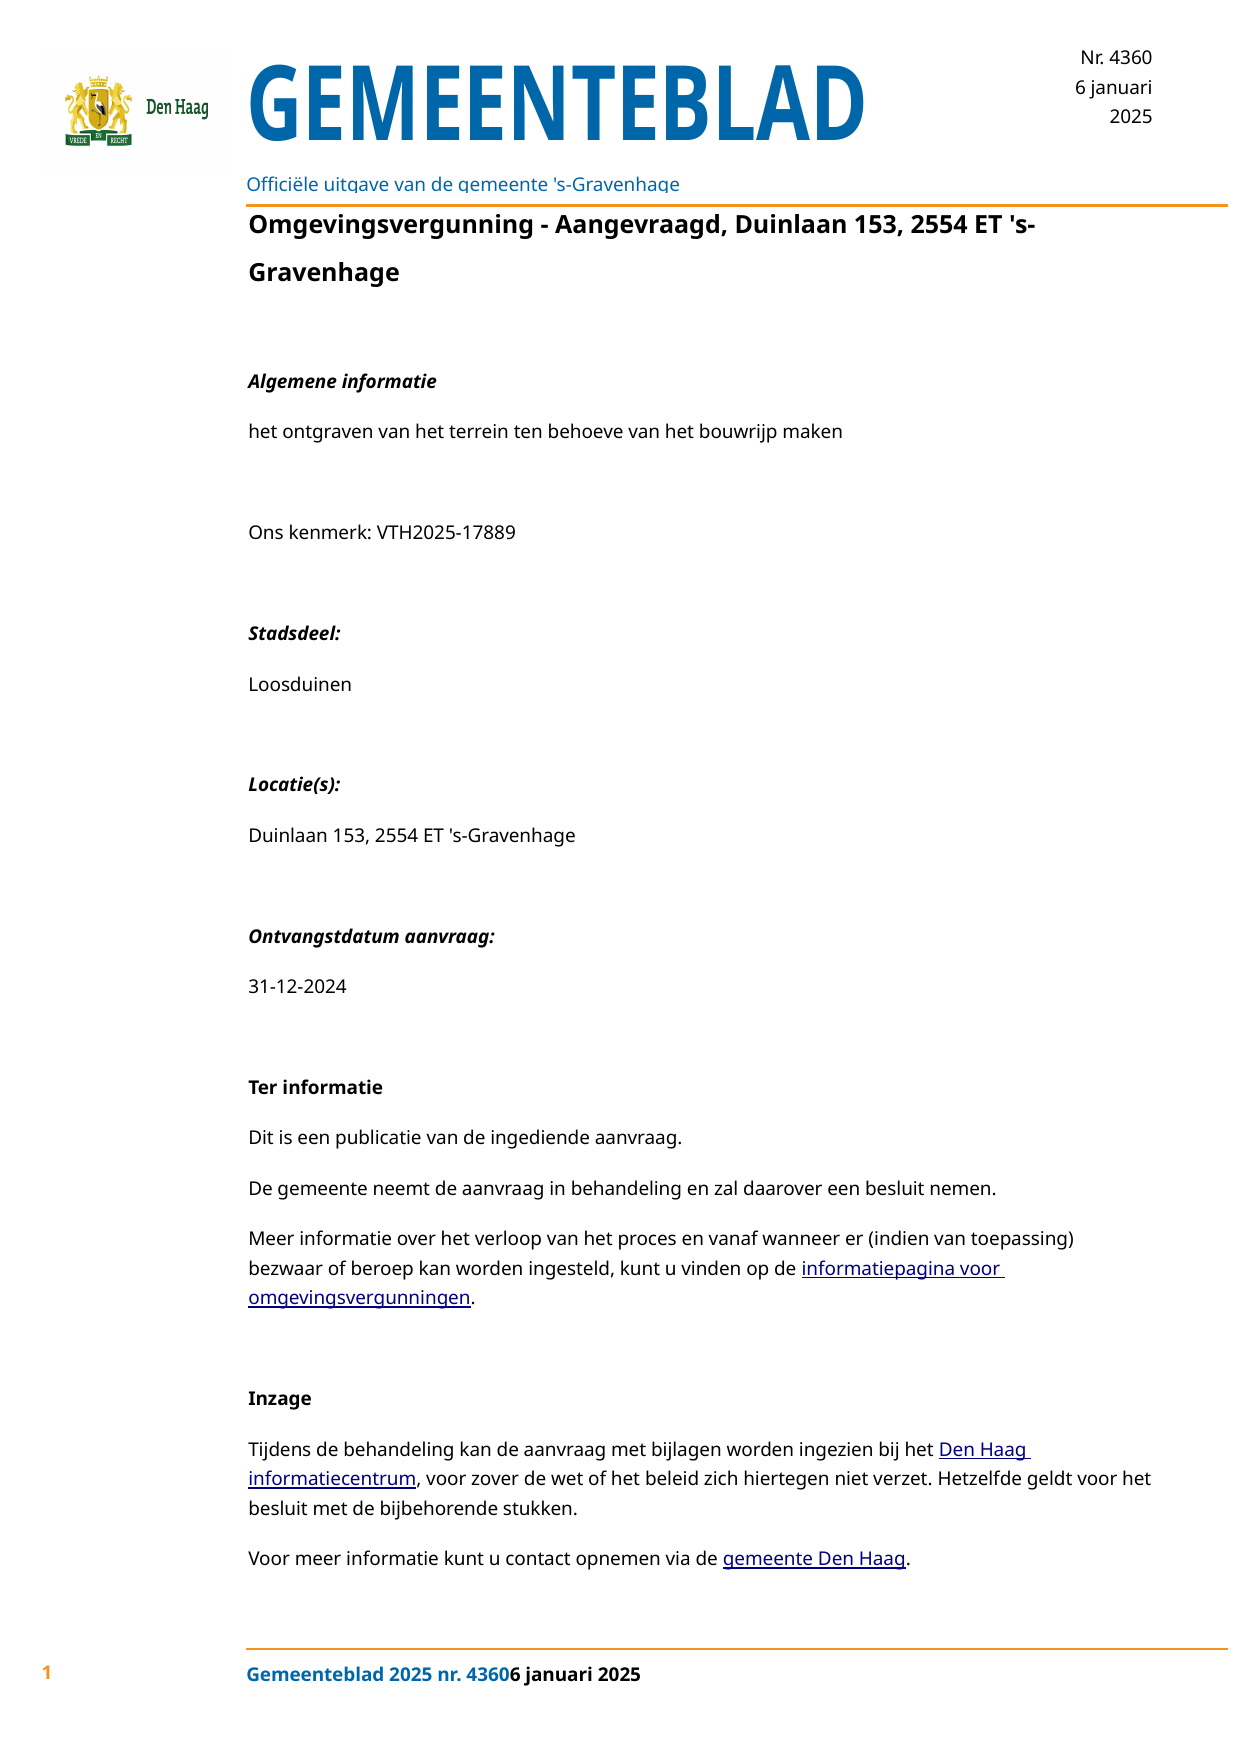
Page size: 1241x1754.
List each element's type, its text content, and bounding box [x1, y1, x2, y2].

text Voor meer informatie kunt u contact opnemen via de gemeente Den Haag. [248, 1545, 1152, 1571]
text 31-12-2024 [248, 973, 1152, 999]
text Ons kenmerk: VTH2025-17889 [248, 519, 1152, 545]
text Inzage [248, 1385, 1152, 1411]
text Dit is een publicatie van de ingediende aanvraag. [248, 1124, 1152, 1150]
text De gemeente neemt de aanvraag in behandeling en zal daarover een besluit nemen. [248, 1175, 1152, 1201]
text Omgevingsvergunning - Aangevraagd, Duinlaan 153, 2554 ET 's-Gravenhage [248, 207, 1152, 288]
text Algemene informatie [248, 368, 1152, 394]
text Stadsdeel: [248, 620, 1152, 646]
text Duinlaan 153, 2554 ET 's-Gravenhage [248, 822, 1152, 848]
text Loosduinen [248, 671, 1152, 697]
text het ontgraven van het terrein ten behoeve van het bouwrijp maken [248, 419, 1152, 444]
text Ontvangstdatum aanvraag: [248, 923, 1152, 949]
text Meer informatie over het verloop van het proces en vanaf wanneer er (indien van toepassing) bezwaar of beroep kan worden ingesteld, kunt u vinden op de informatiepagina voor omgevingsvergunningen. [248, 1225, 1152, 1310]
text Tijdens de behandeling kan de aanvraag met bijlagen worden ingezien bij het Den Haag informatiecentrum, voor zover de wet of het beleid zich hiertegen niet verzet. Hetzelfde geldt voor het besluit met de bijbehorende stukken. [248, 1436, 1152, 1521]
text Locatie(s): [248, 772, 1152, 797]
text Ter informatie [248, 1074, 1152, 1100]
picture [41, 47, 231, 172]
